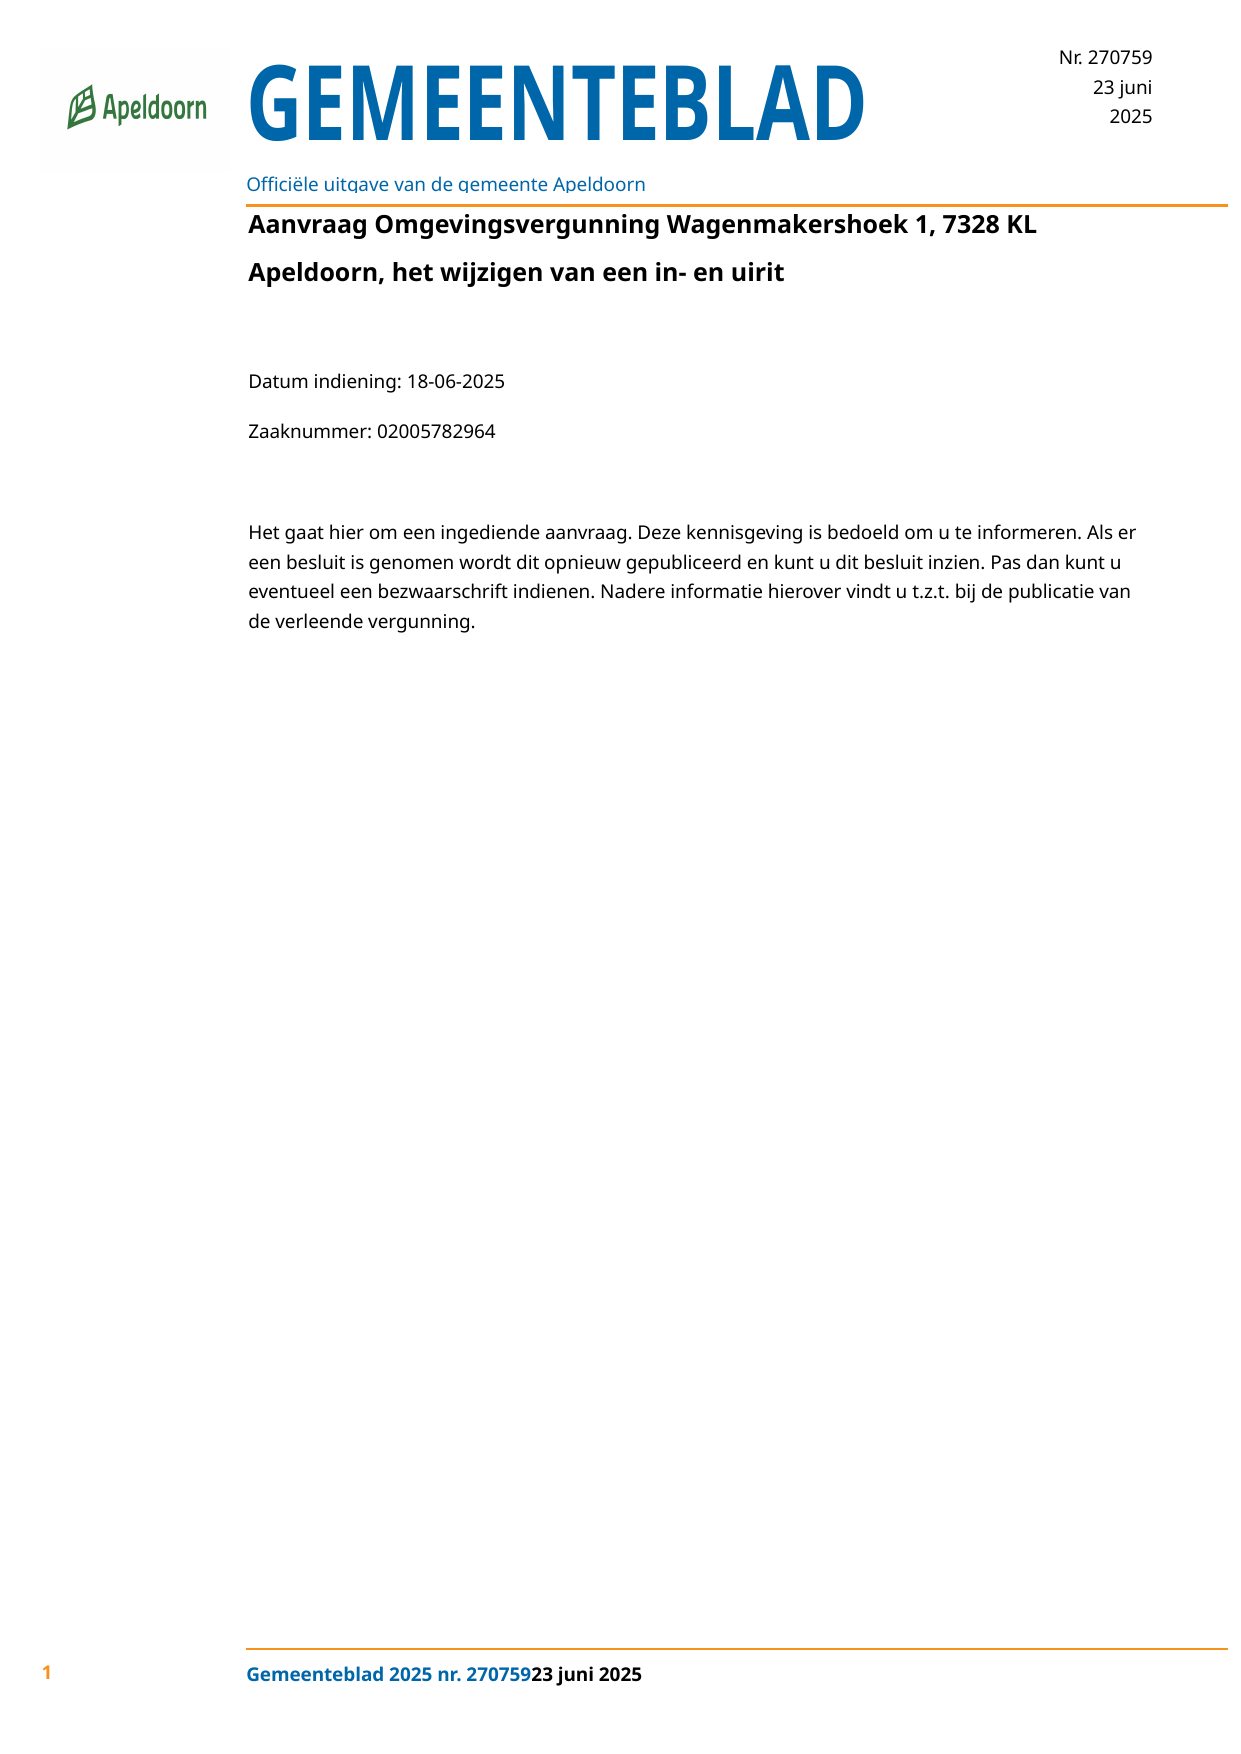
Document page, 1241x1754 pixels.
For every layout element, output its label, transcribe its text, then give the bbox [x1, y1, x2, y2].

text Het gaat hier om een ingediende aanvraag. Deze kennisgeving is bedoeld om u te informeren. Als er een besluit is genomen wordt dit opnieuw gepubliceerd en kunt u dit besluit inzien. Pas dan kunt u eventueel een bezwaarschrift indienen. Nadere informatie hierover vindt u t.z.t. bij de publicatie van de verleende vergunning. [248, 519, 1152, 634]
text Datum indiening: 18-06-2025 [248, 368, 1152, 394]
text Aanvraag Omgevingsvergunning Wagenmakershoek 1, 7328 KL Apeldoorn, het wijzigen van een in- en uirit [248, 207, 1152, 288]
picture [41, 47, 231, 172]
text Zaaknummer: 02005782964 [248, 419, 1152, 444]
